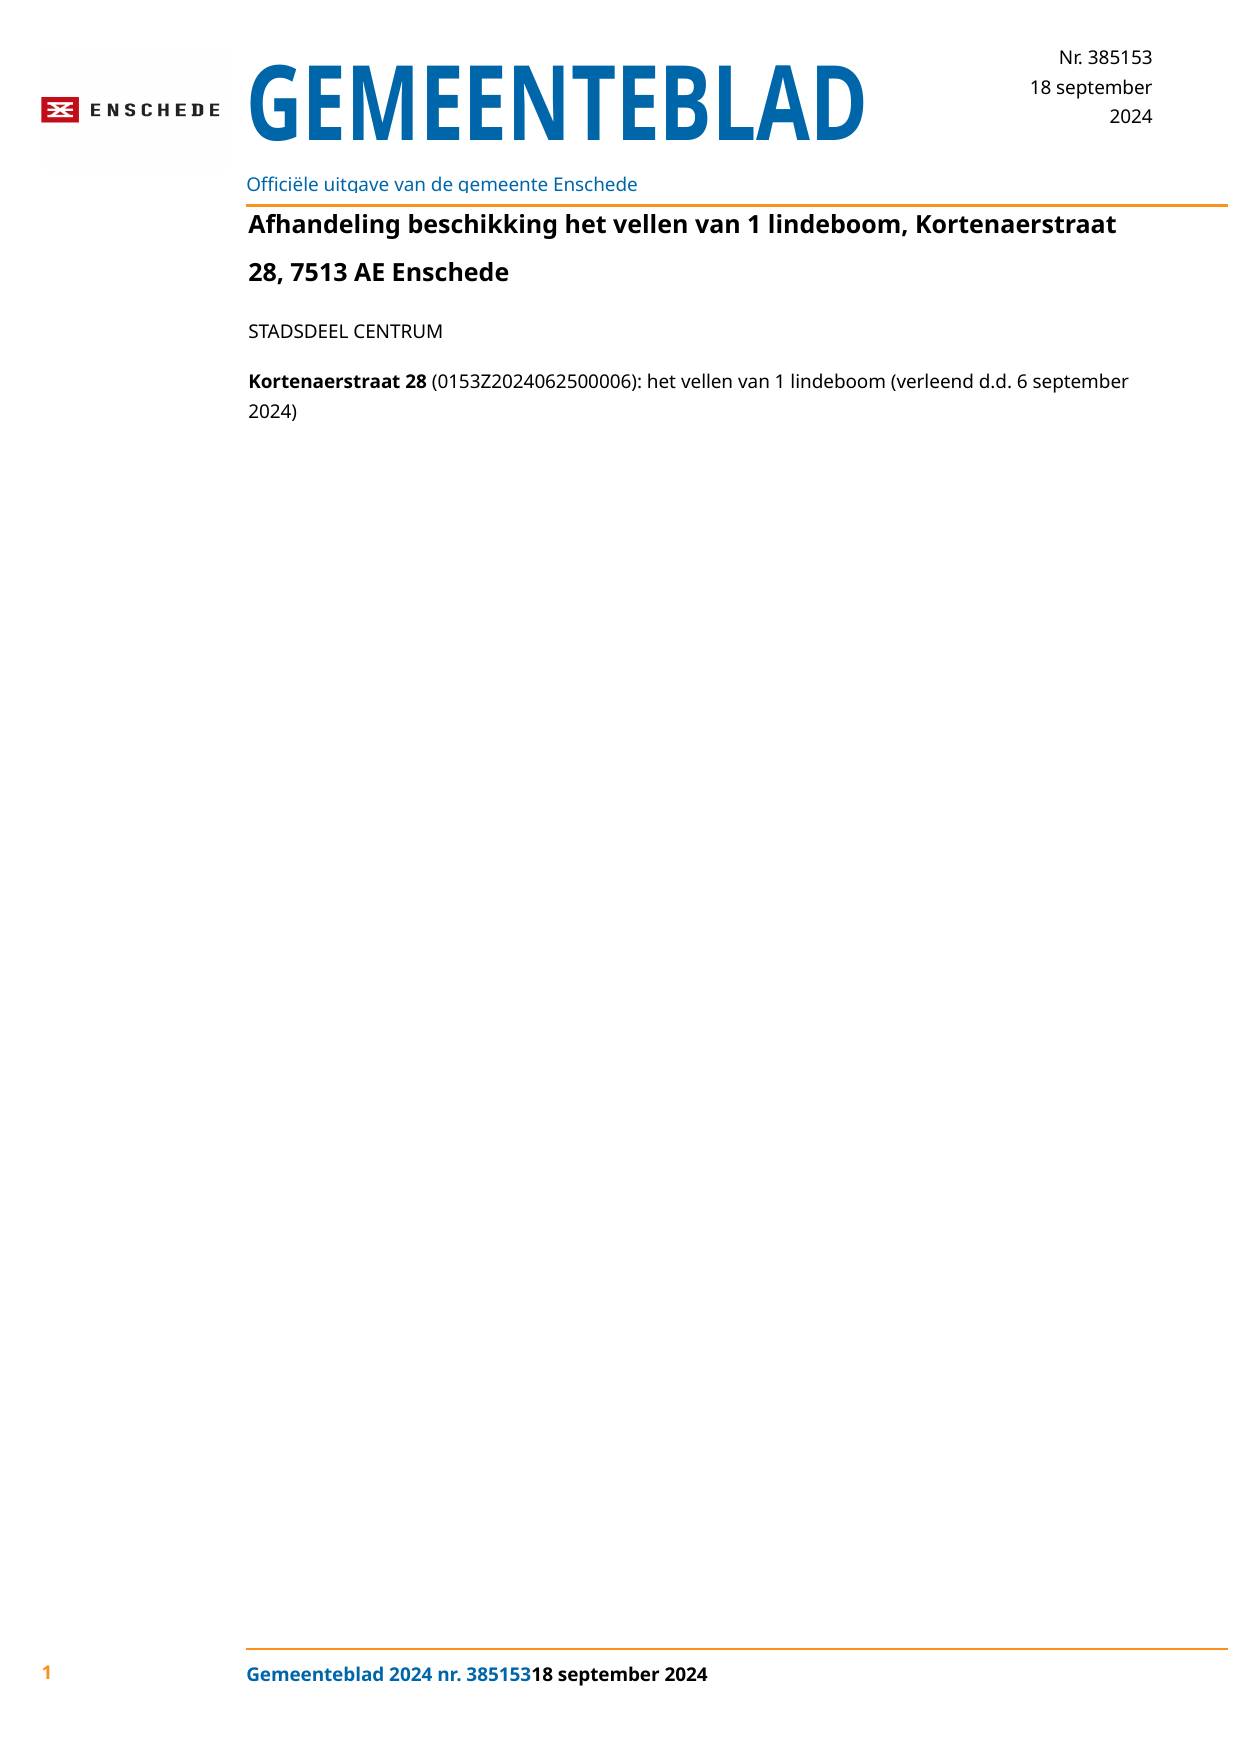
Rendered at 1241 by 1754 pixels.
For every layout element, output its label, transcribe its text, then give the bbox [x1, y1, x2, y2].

picture [41, 47, 231, 172]
text Kortenaerstraat 28 (0153Z2024062500006): het vellen van 1 lindeboom (verleend d.d. 6 september 2024) [248, 368, 1152, 424]
text STADSDEEL CENTRUM [248, 318, 1152, 344]
text Afhandeling beschikking het vellen van 1 lindeboom, Kortenaerstraat 28, 7513 AE Enschede [248, 207, 1152, 288]
